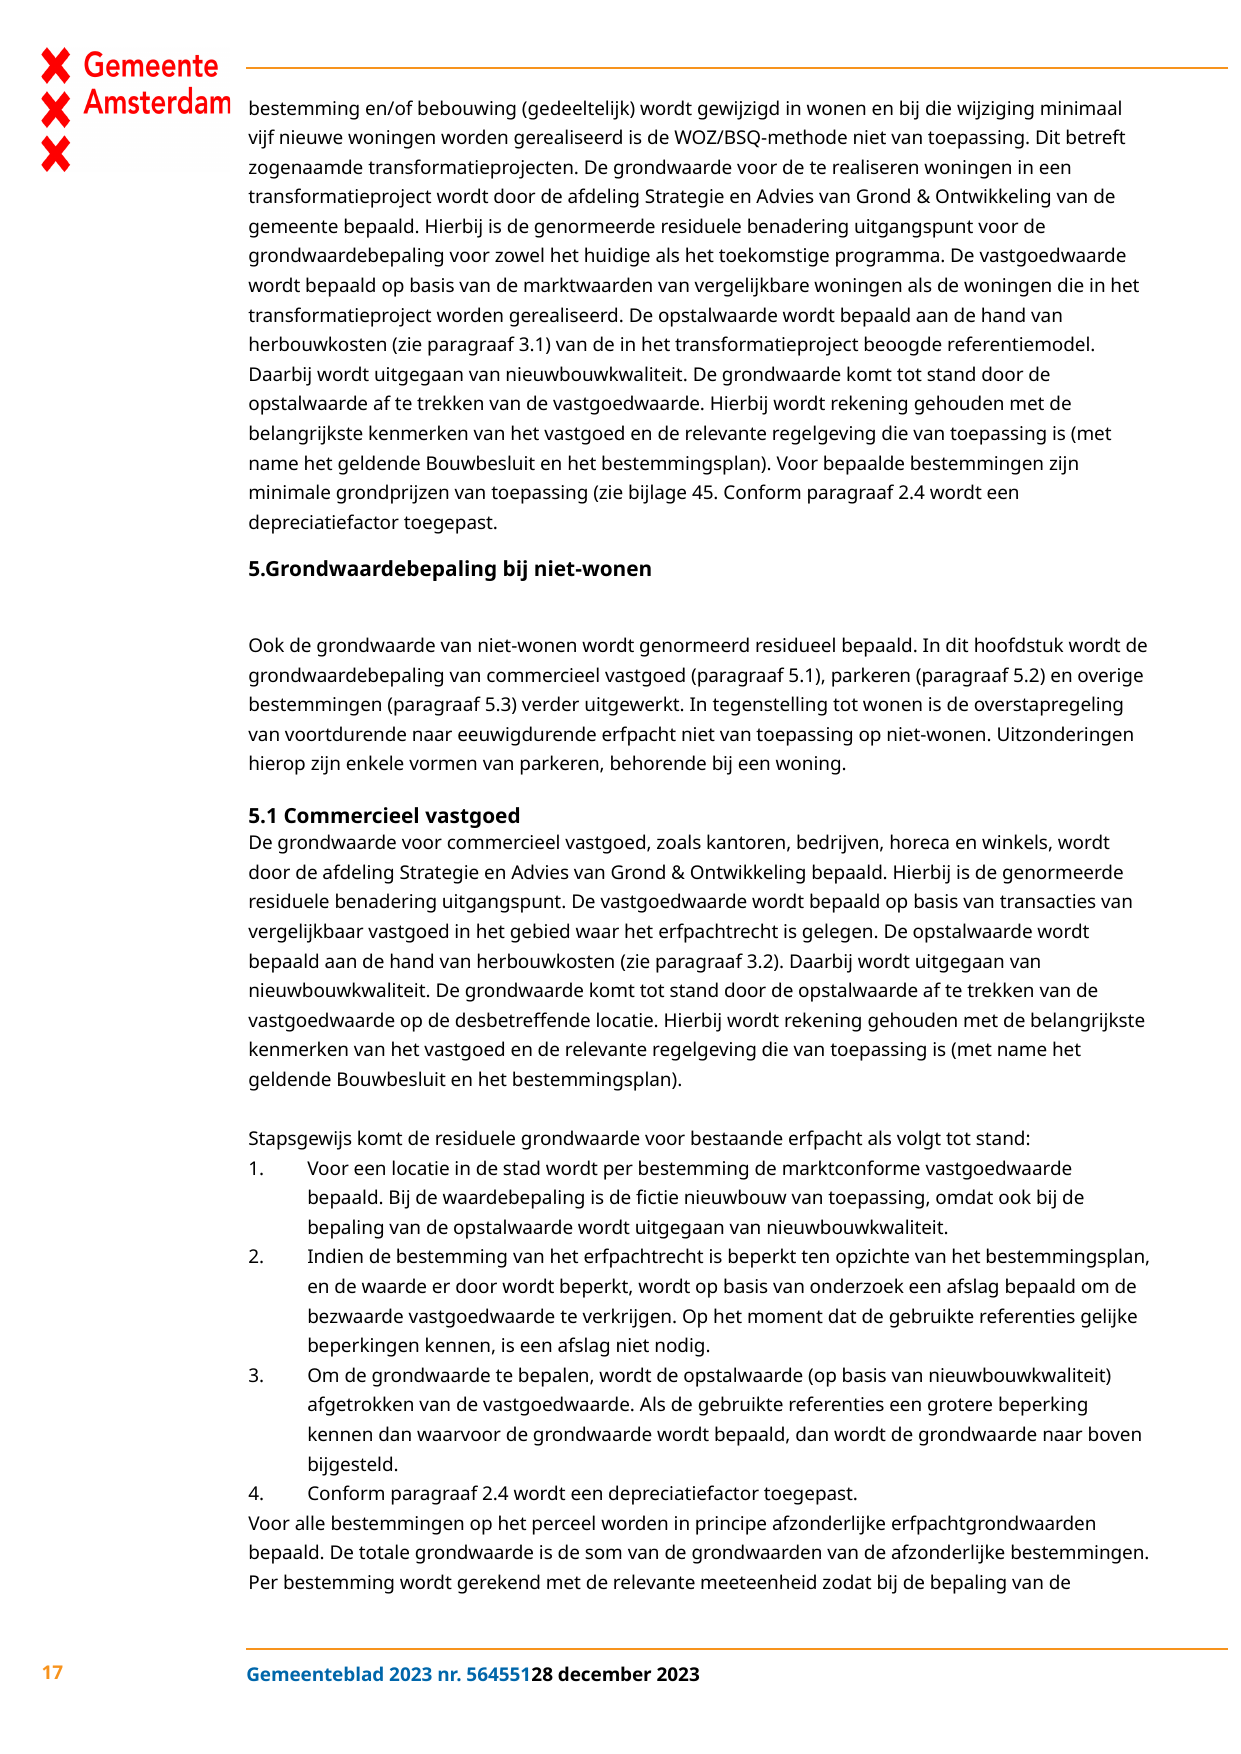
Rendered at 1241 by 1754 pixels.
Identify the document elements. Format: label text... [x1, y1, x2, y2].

list Conform paragraaf 2.4 wordt een depreciatiefactor toegepast. [248, 1480, 1152, 1506]
list Om de grondwaarde te bepalen, wordt de opstalwaarde (op basis van nieuwbouwkwaliteit) afgetrokken van de vastgoedwaarde. Als de gebruikte referenties een grotere beperking kennen dan waarvoor de grondwaarde wordt bepaald, dan wordt de grondwaarde naar boven bijgesteld. [248, 1362, 1152, 1476]
list Indien de bestemming van het erfpachtrecht is beperkt ten opzichte van het bestemmingsplan, en de waarde er door wordt beperkt, wordt op basis van onderzoek een afslag bepaald om de bezwaarde vastgoedwaarde te verkrijgen. Op het moment dat de gebruikte referenties gelijke beperkingen kennen, is een afslag niet nodig. [248, 1244, 1152, 1358]
picture [41, 47, 231, 172]
text Stapsgewijs komt de residuele grondwaarde voor bestaande erfpacht als volgt tot stand: [248, 1125, 1152, 1151]
text De grondwaarde voor commercieel vastgoed, zoals kantoren, bedrijven, horeca en winkels, wordt door de afdeling Strategie en Advies van Grond & Ontwikkeling bepaald. Hierbij is de genormeerde residuele benadering uitgangspunt. De vastgoedwaarde wordt bepaald op basis van transacties van vergelijkbaar vastgoed in het gebied waar het erfpachtrecht is gelegen. De opstalwaarde wordt bepaald aan de hand van herbouwkosten (zie paragraaf 3.2). Daarbij wordt uitgegaan van nieuwbouwkwaliteit. De grondwaarde komt tot stand door de opstalwaarde af te trekken van de vastgoedwaarde op de desbetreffende locatie. Hierbij wordt rekening gehouden met de belangrijkste kenmerken van het vastgoed en de relevante regelgeving die van toepassing is (met name het geldende Bouwbesluit en het bestemmingsplan). [248, 829, 1152, 1092]
text 5.1 Commercieel vastgoed [248, 801, 1152, 829]
list Voor een locatie in de stad wordt per bestemming de marktconforme vastgoedwaarde bepaald. Bij de waardebepaling is de fictie nieuwbouw van toepassing, omdat ook bij de bepaling van de opstalwaarde wordt uitgegaan van nieuwbouwkwaliteit. [248, 1155, 1152, 1240]
text Voor alle bestemmingen op het perceel worden in principe afzonderlijke erfpachtgrondwaarden bepaald. De totale grondwaarde is de som van de grondwaarden van de afzonderlijke bestemmingen. Per bestemming wordt gerekend met de relevante meeteenheid zodat bij de bepaling van de [248, 1510, 1152, 1595]
text Ook de grondwaarde van niet-wonen wordt genormeerd residueel bepaald. In dit hoofdstuk wordt de grondwaardebepaling van commercieel vastgoed (paragraaf 5.1), parkeren (paragraaf 5.2) en overige bestemmingen (paragraaf 5.3) verder uitgewerkt. In tegenstelling tot wonen is de overstapregeling van voortdurende naar eeuwigdurende erfpacht niet van toepassing op niet-wonen. Uitzonderingen hierop zijn enkele vormen van parkeren, behorende bij een woning. [248, 632, 1152, 776]
text 5.Grondwaardebepaling bij niet-wonen [248, 554, 1152, 583]
text bestemming en/of bebouwing (gedeeltelijk) wordt gewijzigd in wonen en bij die wijziging minimaal vijf nieuwe woningen worden gerealiseerd is de WOZ/BSQ-methode niet van toepassing. Dit betreft zogenaamde transformatieprojecten. De grondwaarde voor de te realiseren woningen in een transformatieproject wordt door de afdeling Strategie en Advies van Grond & Ontwikkeling van de gemeente bepaald. Hierbij is de genormeerde residuele benadering uitgangspunt voor de grondwaardebepaling voor zowel het huidige als het toekomstige programma. De vastgoedwaarde wordt bepaald op basis van de marktwaarden van vergelijkbare woningen als de woningen die in het transformatieproject worden gerealiseerd. De opstalwaarde wordt bepaald aan de hand van herbouwkosten (zie paragraaf 3.1) van de in het transformatieproject beoogde referentiemodel. Daarbij wordt uitgegaan van nieuwbouwkwaliteit. De grondwaarde komt tot stand door de opstalwaarde af te trekken van de vastgoedwaarde. Hierbij wordt rekening gehouden met de belangrijkste kenmerken van het vastgoed en de relevante regelgeving die van toepassing is (met name het geldende Bouwbesluit en het bestemmingsplan). Voor bepaalde bestemmingen zijn minimale grondprijzen van toepassing (zie bijlage 45. Conform paragraaf 2.4 wordt een depreciatiefactor toegepast. [248, 95, 1152, 535]
